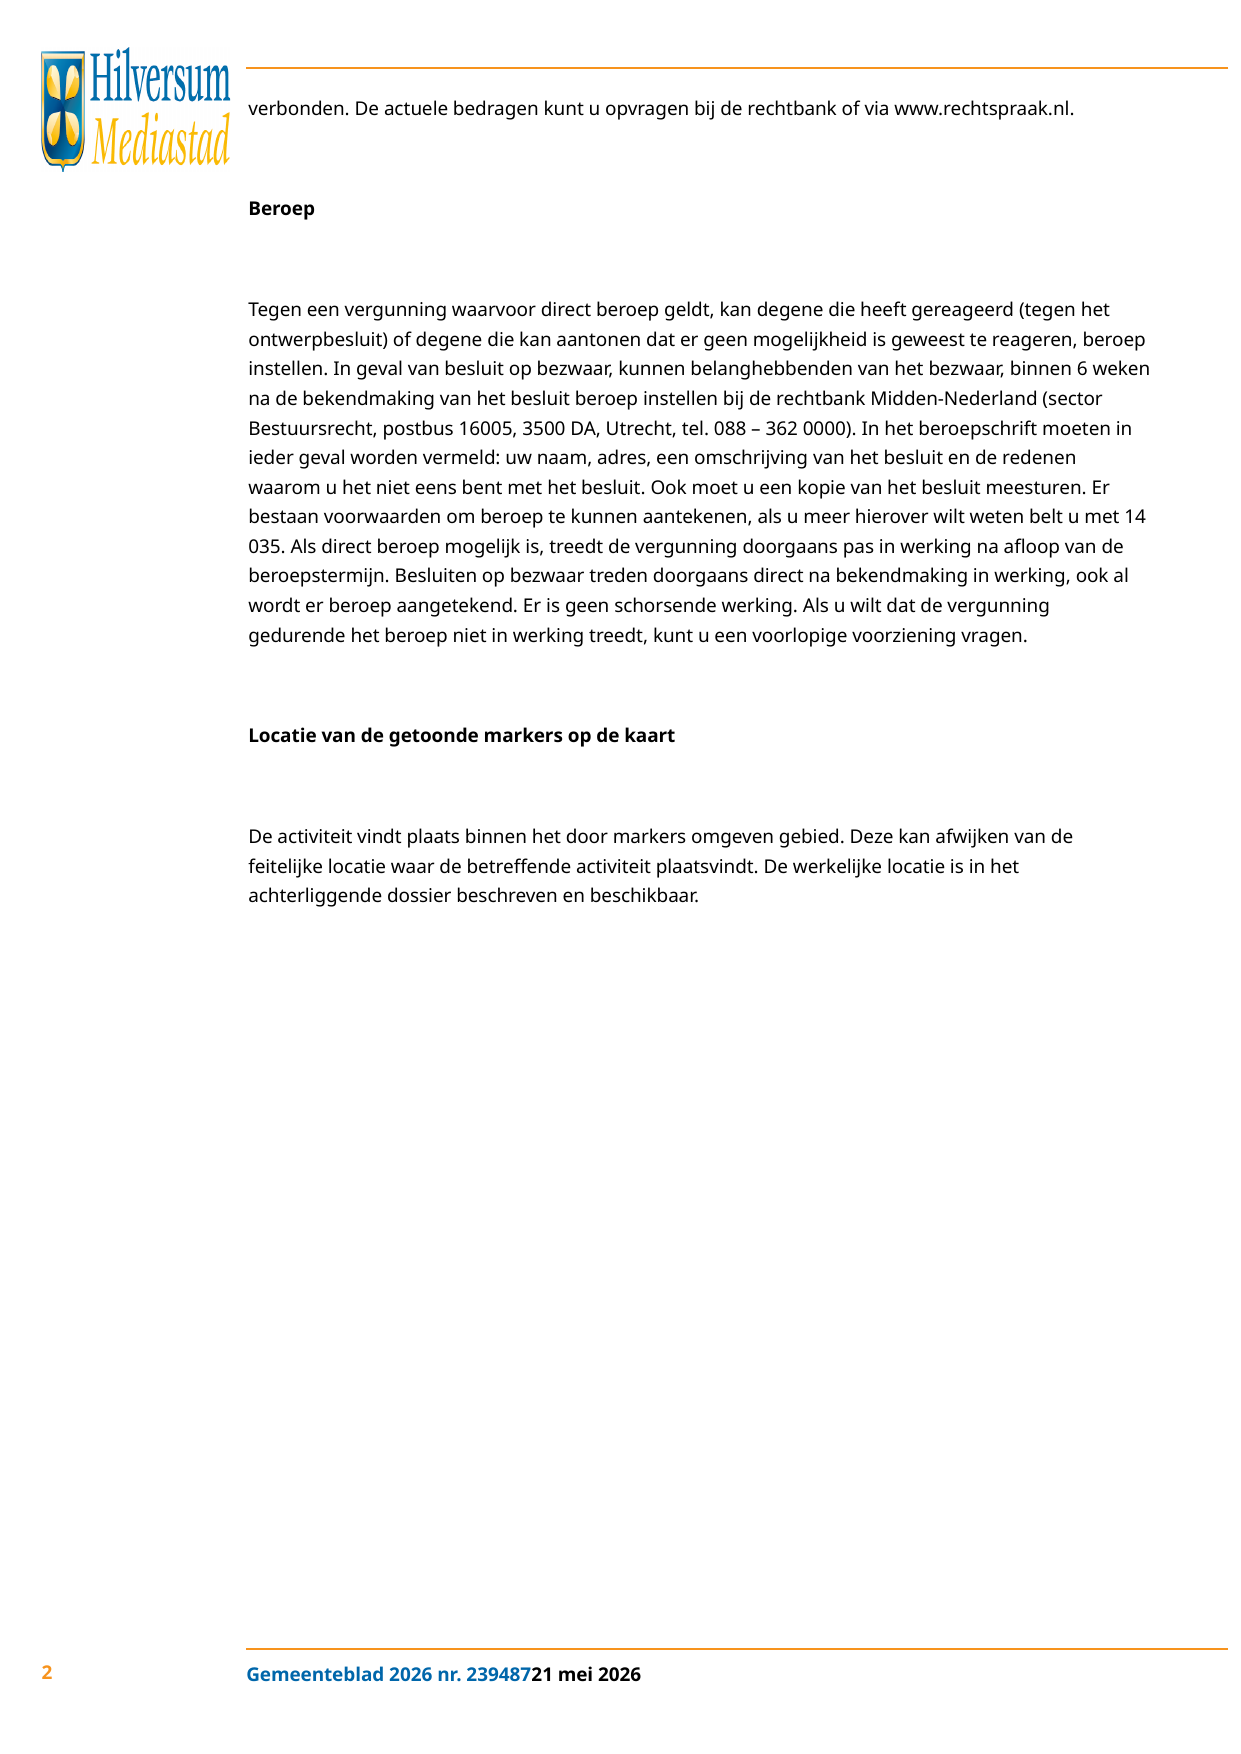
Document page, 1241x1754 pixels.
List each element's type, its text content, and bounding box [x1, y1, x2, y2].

text Locatie van de getoonde markers op de kaart [248, 723, 1152, 748]
text De activiteit vindt plaats binnen het door markers omgeven gebied. Deze kan afwijken van de feitelijke locatie waar de betreffende activiteit plaatsvindt. De werkelijke locatie is in het achterliggende dossier beschreven en beschikbaar. [248, 823, 1152, 908]
picture [41, 47, 231, 172]
text Beroep [248, 196, 1152, 221]
text Tegen een vergunning waarvoor direct beroep geldt, kan degene die heeft gereageerd (tegen het ontwerpbesluit) of degene die kan aantonen dat er geen mogelijkheid is geweest te reageren, beroep instellen. In geval van besluit op bezwaar, kunnen belanghebbenden van het bezwaar, binnen 6 weken na de bekendmaking van het besluit beroep instellen bij de rechtbank Midden-Nederland (sector Bestuursrecht, postbus 16005, 3500 DA, Utrecht, tel. 088 – 362 0000). In het beroepschrift moeten in ieder geval worden vermeld: uw naam, adres, een omschrijving van het besluit en de redenen waarom u het niet eens bent met het besluit. Ook moet u een kopie van het besluit meesturen. Er bestaan voorwaarden om beroep te kunnen aantekenen, als u meer hierover wilt weten belt u met 14 035. Als direct beroep mogelijk is, treedt de vergunning doorgaans pas in werking na afloop van de beroepstermijn. Besluiten op bezwaar treden doorgaans direct na bekendmaking in werking, ook al wordt er beroep aangetekend. Er is geen schorsende werking. Als u wilt dat de vergunning gedurende het beroep niet in werking treedt, kunt u een voorlopige voorziening vragen. [248, 296, 1152, 648]
text verbonden. De actuele bedragen kunt u opvragen bij de rechtbank of via www.rechtspraak.nl. [248, 95, 1152, 121]
